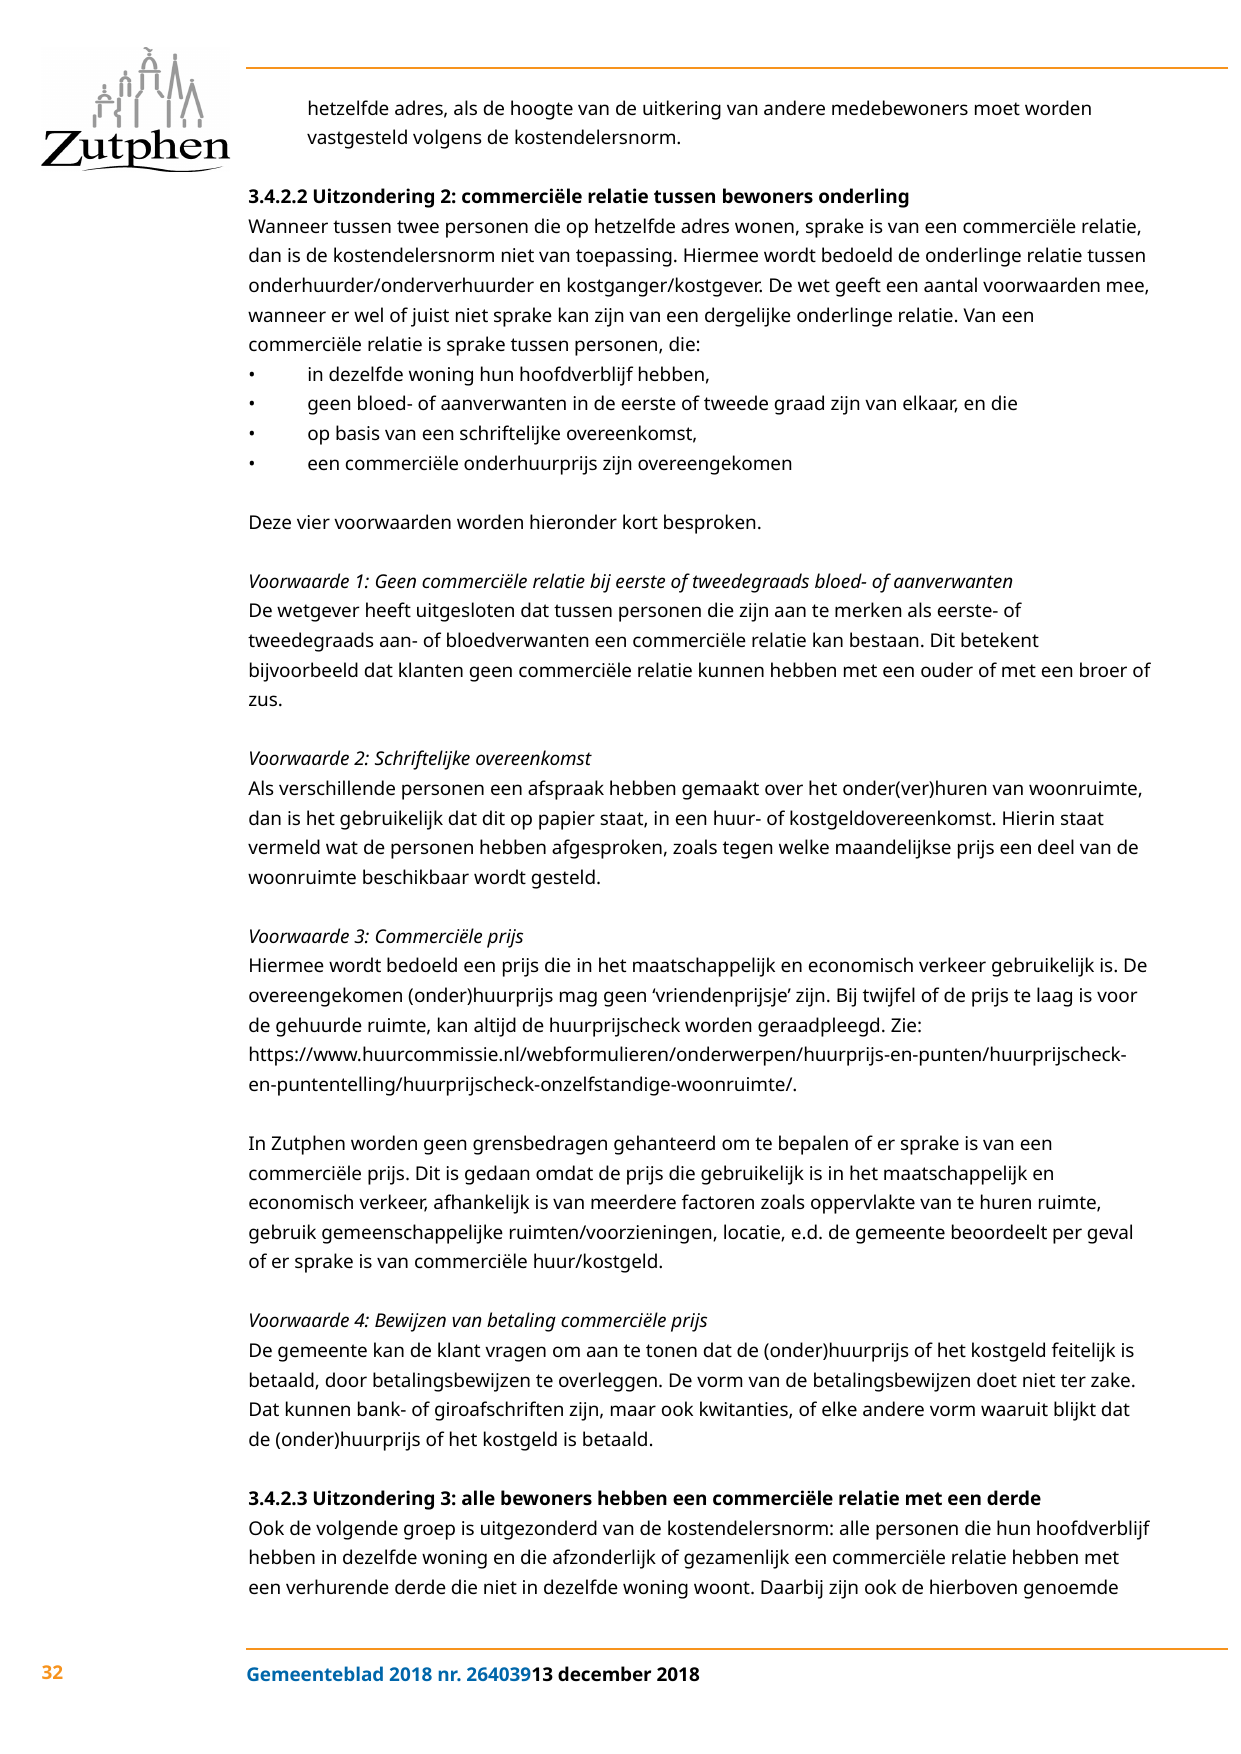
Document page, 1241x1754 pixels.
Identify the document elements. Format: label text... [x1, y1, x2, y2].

list een commerciële onderhuurprijs zijn overeengekomen [248, 450, 1152, 476]
text De wetgever heeft uitgesloten dat tussen personen die zijn aan te merken als eerste- of tweedegraads aan- of bloedverwanten een commerciële relatie kan bestaan. Dit betekent bijvoorbeeld dat klanten geen commerciële relatie kunnen hebben met een ouder of met een broer of zus. [248, 598, 1152, 712]
text Voorwaarde 3: Commerciële prijs [248, 923, 1152, 949]
text 3.4.2.3 Uitzondering 3: alle bewoners hebben een commerciële relatie met een derde [248, 1485, 1152, 1511]
text Ook de volgende groep is uitgezonderd van de kostendelersnorm: alle personen die hun hoofdverblijf hebben in dezelfde woning en die afzonderlijk of gezamenlijk een commerciële relatie hebben met een verhurende derde die niet in dezelfde woning woont. Daarbij zijn ook de hierboven genoemde [248, 1515, 1152, 1600]
text Voorwaarde 1: Geen commerciële relatie bij eerste of tweedegraads bloed- of aanverwanten [248, 568, 1152, 594]
text De gemeente kan de klant vragen om aan te tonen dat de (onder)huurprijs of het kostgeld feitelijk is betaald, door betalingsbewijzen te overleggen. De vorm van de betalingsbewijzen doet niet ter zake. Dat kunnen bank- of giroafschriften zijn, maar ook kwitanties, of elke andere vorm waaruit blijkt dat de (onder)huurprijs of het kostgeld is betaald. [248, 1337, 1152, 1452]
picture [41, 47, 231, 172]
list hetzelfde adres, als de hoogte van de uitkering van andere medebewoners moet worden vastgesteld volgens de kostendelersnorm. [248, 95, 1152, 150]
text In Zutphen worden geen grensbedragen gehanteerd om te bepalen of er sprake is van een commerciële prijs. Dit is gedaan omdat de prijs die gebruikelijk is in het maatschappelijk en economisch verkeer, afhankelijk is van meerdere factoren zoals oppervlakte van te huren ruimte, gebruik gemeenschappelijke ruimten/voorzieningen, locatie, e.d. de gemeente beoordeelt per geval of er sprake is van commerciële huur/kostgeld. [248, 1130, 1152, 1274]
list geen bloed- of aanverwanten in de eerste of tweede graad zijn van elkaar, en die [248, 391, 1152, 416]
text Voorwaarde 4: Bewijzen van betaling commerciële prijs [248, 1308, 1152, 1333]
text Voorwaarde 2: Schriftelijke overeenkomst [248, 746, 1152, 771]
list op basis van een schriftelijke overeenkomst, [248, 420, 1152, 446]
text Wanneer tussen twee personen die op hetzelfde adres wonen, sprake is van een commerciële relatie, dan is de kostendelersnorm niet van toepassing. Hiermee wordt bedoeld de onderlinge relatie tussen onderhuurder/onderverhuurder en kostganger/kostgever. De wet geeft een aantal voorwaarden mee, wanneer er wel of juist niet sprake kan zijn van een dergelijke onderlinge relatie. Van een commerciële relatie is sprake tussen personen, die: [248, 213, 1152, 357]
text Als verschillende personen een afspraak hebben gemaakt over het onder(ver)huren van woonruimte, dan is het gebruikelijk dat dit op papier staat, in een huur- of kostgeldovereenkomst. Hierin staat vermeld wat de personen hebben afgesproken, zoals tegen welke maandelijkse prijs een deel van de woonruimte beschikbaar wordt gesteld. [248, 775, 1152, 890]
text Hiermee wordt bedoeld een prijs die in het maatschappelijk en economisch verkeer gebruikelijk is. De overeengekomen (onder)huurprijs mag geen ‘vriendenprijsje’ zijn. Bij twijfel of de prijs te laag is voor de gehuurde ruimte, kan altijd de huurprijscheck worden geraadpleegd. Zie: https://www.huurcommissie.nl/webformulieren/onderwerpen/huurprijs-en-punten/huurprijscheck-en-puntentelling/huurprijscheck-onzelfstandige-woonruimte/. [248, 953, 1152, 1097]
list in dezelfde woning hun hoofdverblijf hebben, [248, 361, 1152, 387]
text Deze vier voorwaarden worden hieronder kort besproken. [248, 509, 1152, 535]
text 3.4.2.2 Uitzondering 2: commerciële relatie tussen bewoners onderling [248, 183, 1152, 209]
